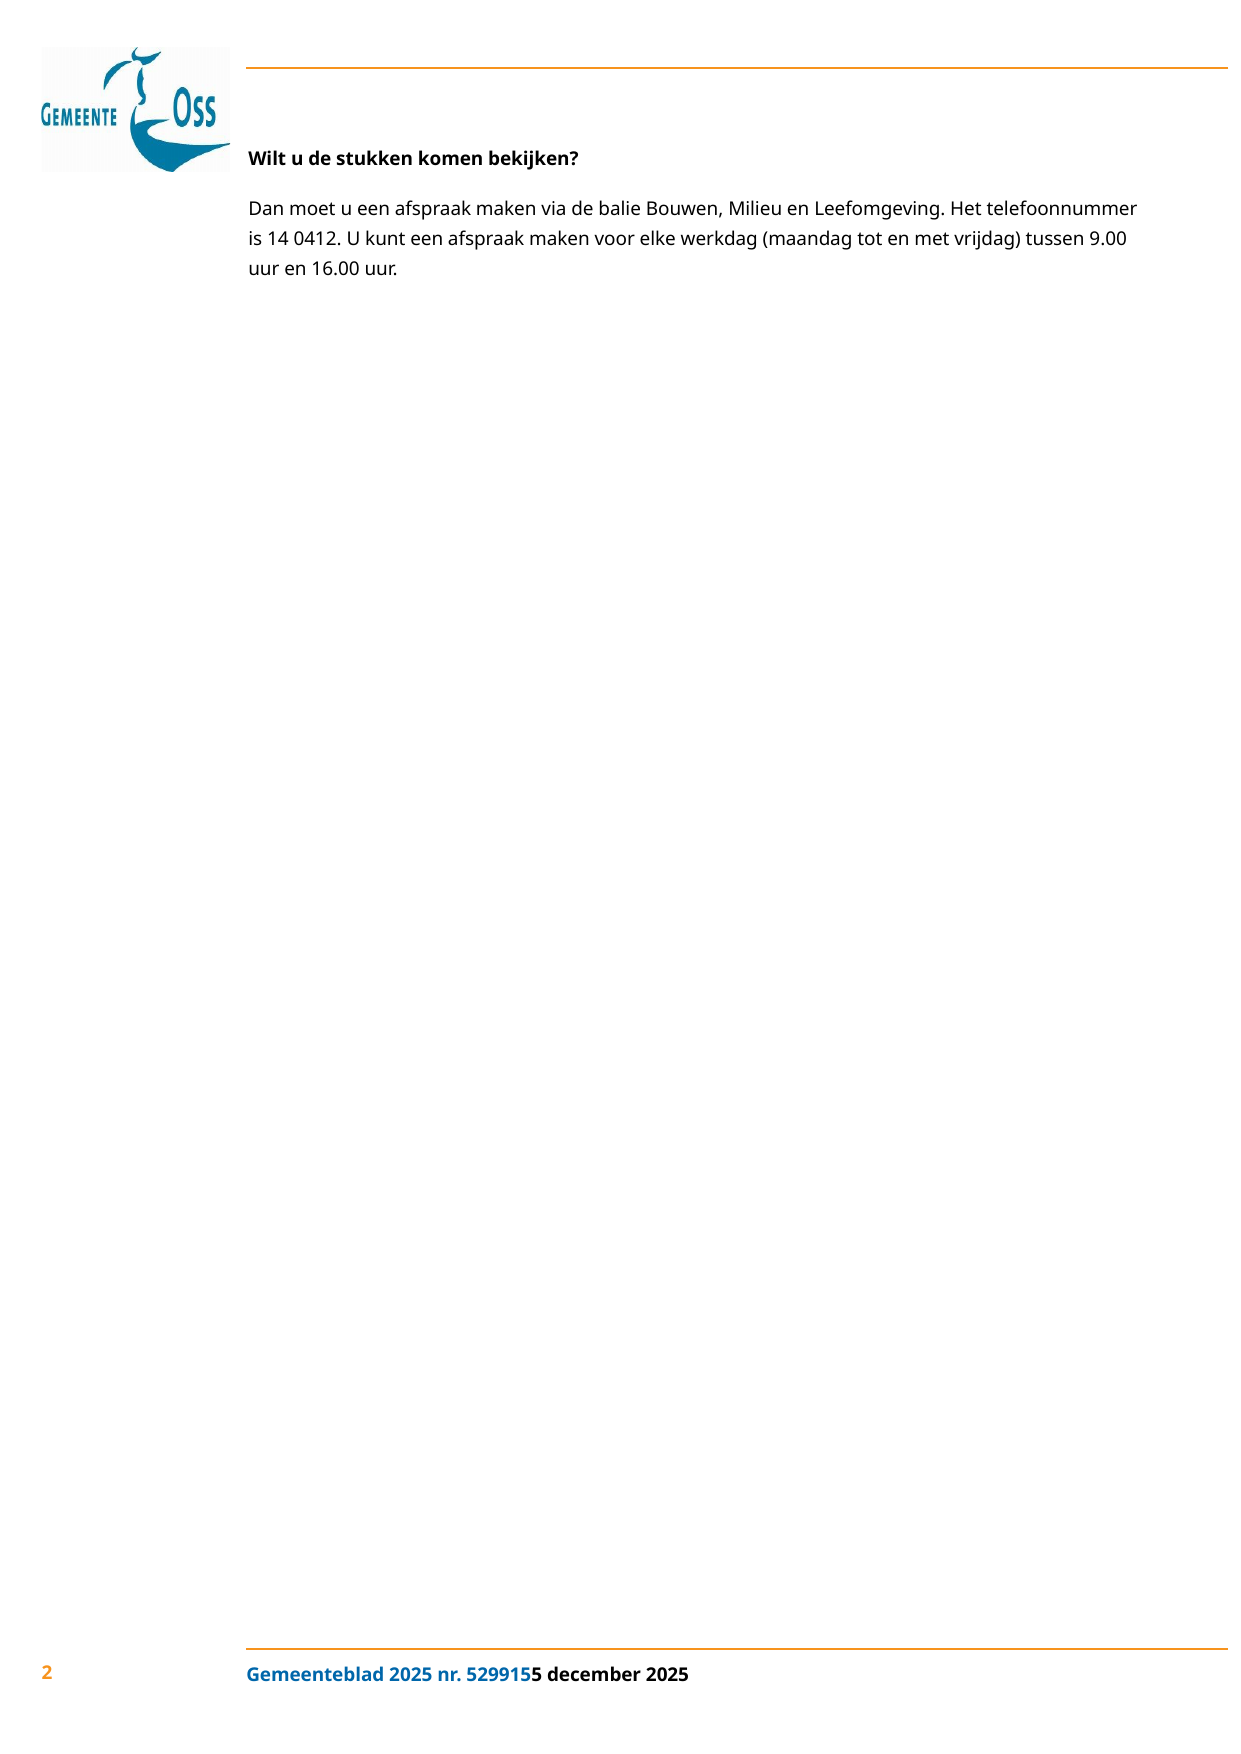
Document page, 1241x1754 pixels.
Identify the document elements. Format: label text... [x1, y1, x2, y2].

text Wilt u de stukken komen bekijken? [248, 145, 1152, 171]
text Dan moet u een afspraak maken via de balie Bouwen, Milieu en Leefomgeving. Het telefoonnummer is 14 0412. U kunt een afspraak maken voor elke werkdag (maandag tot en met vrijdag) tussen 9.00 uur en 16.00 uur. [248, 196, 1152, 281]
picture [41, 47, 231, 172]
